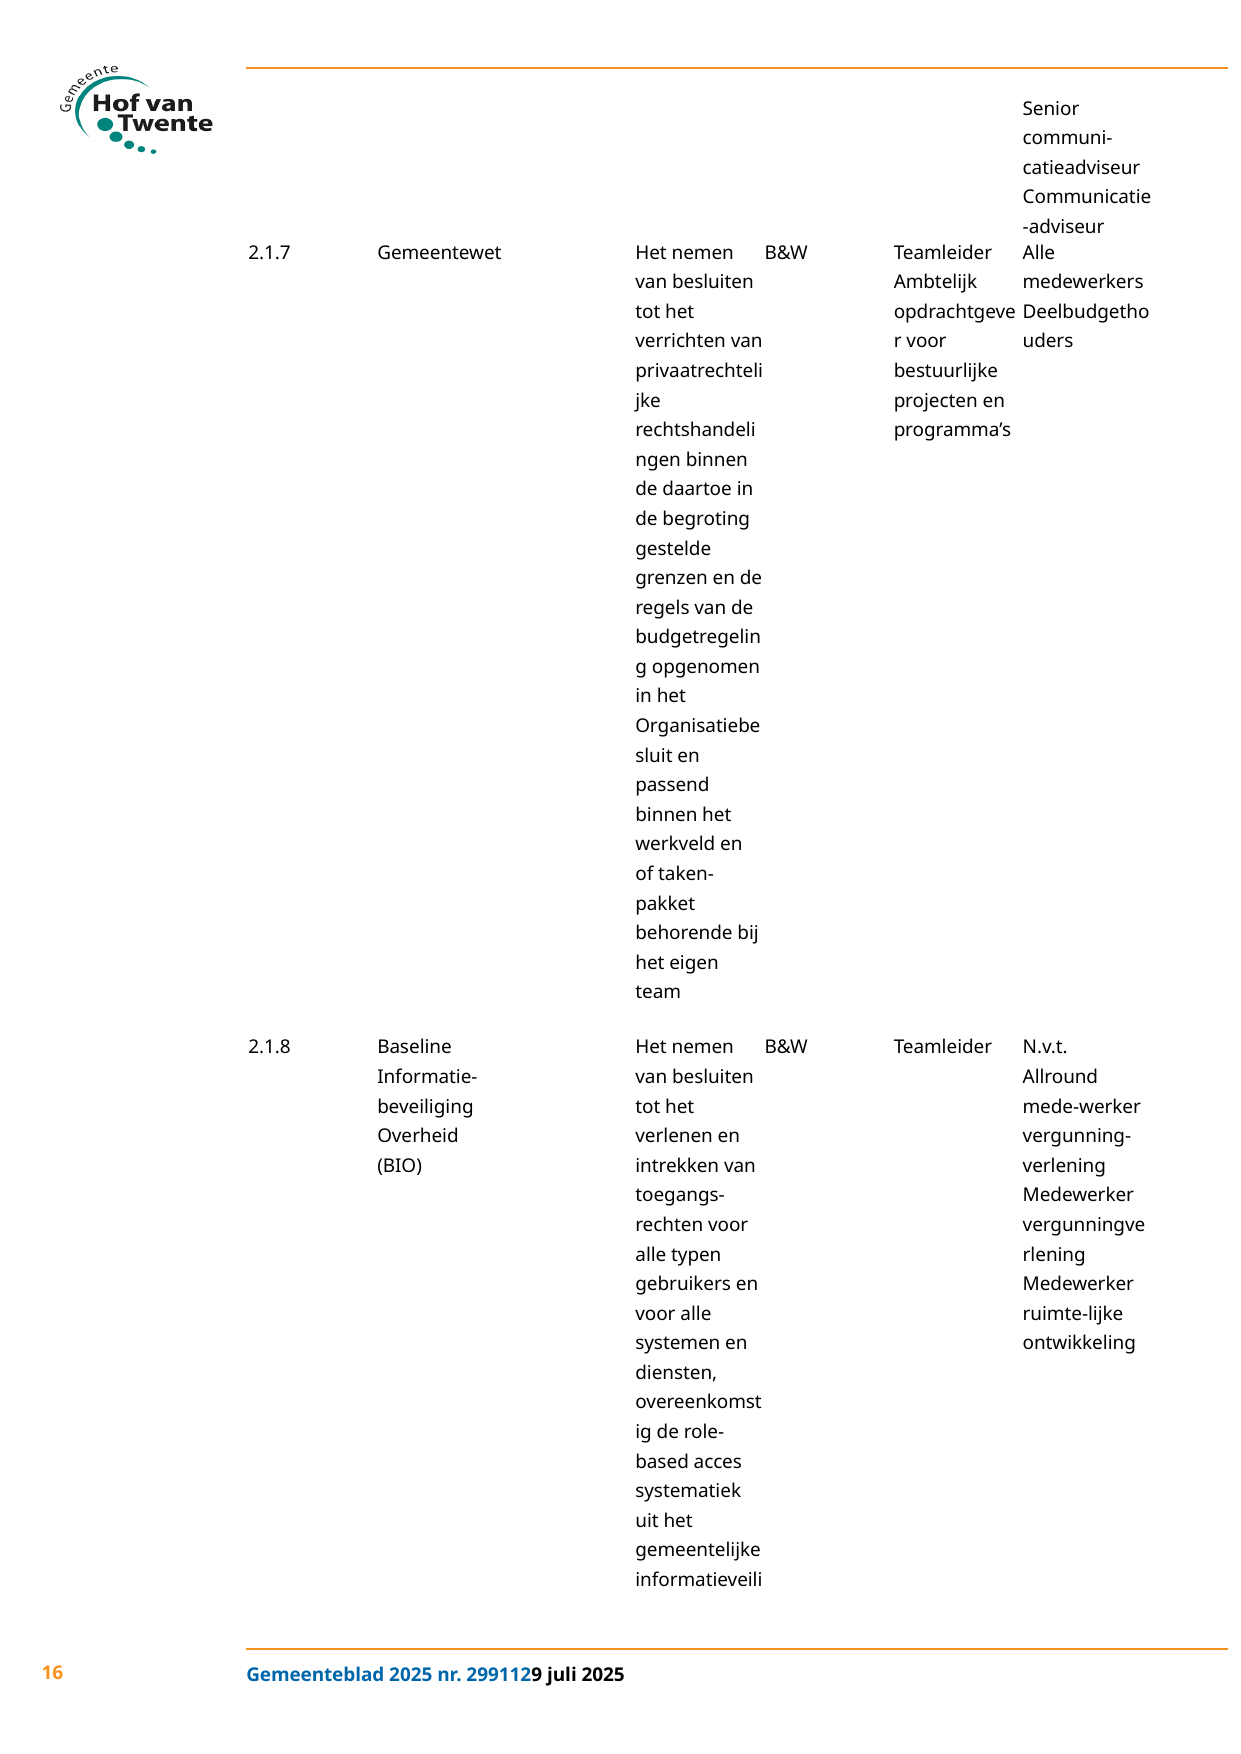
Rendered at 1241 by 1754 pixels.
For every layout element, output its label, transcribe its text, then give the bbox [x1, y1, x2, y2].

table_cell [894, 95, 1022, 239]
table_cell [506, 1034, 635, 1592]
table_cell Alle medewerkers Deelbudgethouders [1023, 239, 1152, 1034]
table_cell Teamleider [894, 1034, 1022, 1592]
table_cell Gemeentewet [377, 239, 506, 1034]
table_cell [635, 95, 764, 239]
table_cell [506, 95, 635, 239]
table_cell N.v.t. Allround mede-werker vergunning-verlening Medewerker vergunningverlening Medewerker ruimte-lijke ontwikkeling [1023, 1034, 1152, 1592]
table_cell [377, 95, 506, 239]
table_cell Het nemen van besluiten tot het verrichten van privaatrechtelijke rechtshandelingen binnen de daartoe in de begroting gestelde grenzen en de regels van de budgetregeling opgenomen in het Organisatiebesluit en passend binnen het werkveld en of taken-pakket behorende bij het eigen team [635, 239, 764, 1034]
table_cell B&W [764, 1034, 893, 1592]
table_cell 2.1.8 [248, 1034, 377, 1592]
table_cell [506, 239, 635, 1034]
table_cell Baseline Informatie-beveiliging Overheid (BIO) [377, 1034, 506, 1592]
table_cell Het nemen van besluiten tot het verlenen en intrekken van toegangs-rechten voor alle typen gebruikers en voor alle systemen en diensten, overeenkomstig de role-based acces systematiek uit het gemeentelijke informatieveili [635, 1034, 764, 1592]
table_cell Senior communi-catieadviseur Communicatie-adviseur [1023, 95, 1152, 239]
table_cell Teamleider Ambtelijk opdrachtgever voor bestuurlijke projecten en programma’s [894, 239, 1022, 1034]
table_cell [248, 95, 377, 239]
table_cell [764, 95, 893, 239]
table_cell B&W [764, 239, 893, 1034]
table_cell 2.1.7 [248, 239, 377, 1034]
picture [41, 47, 231, 172]
